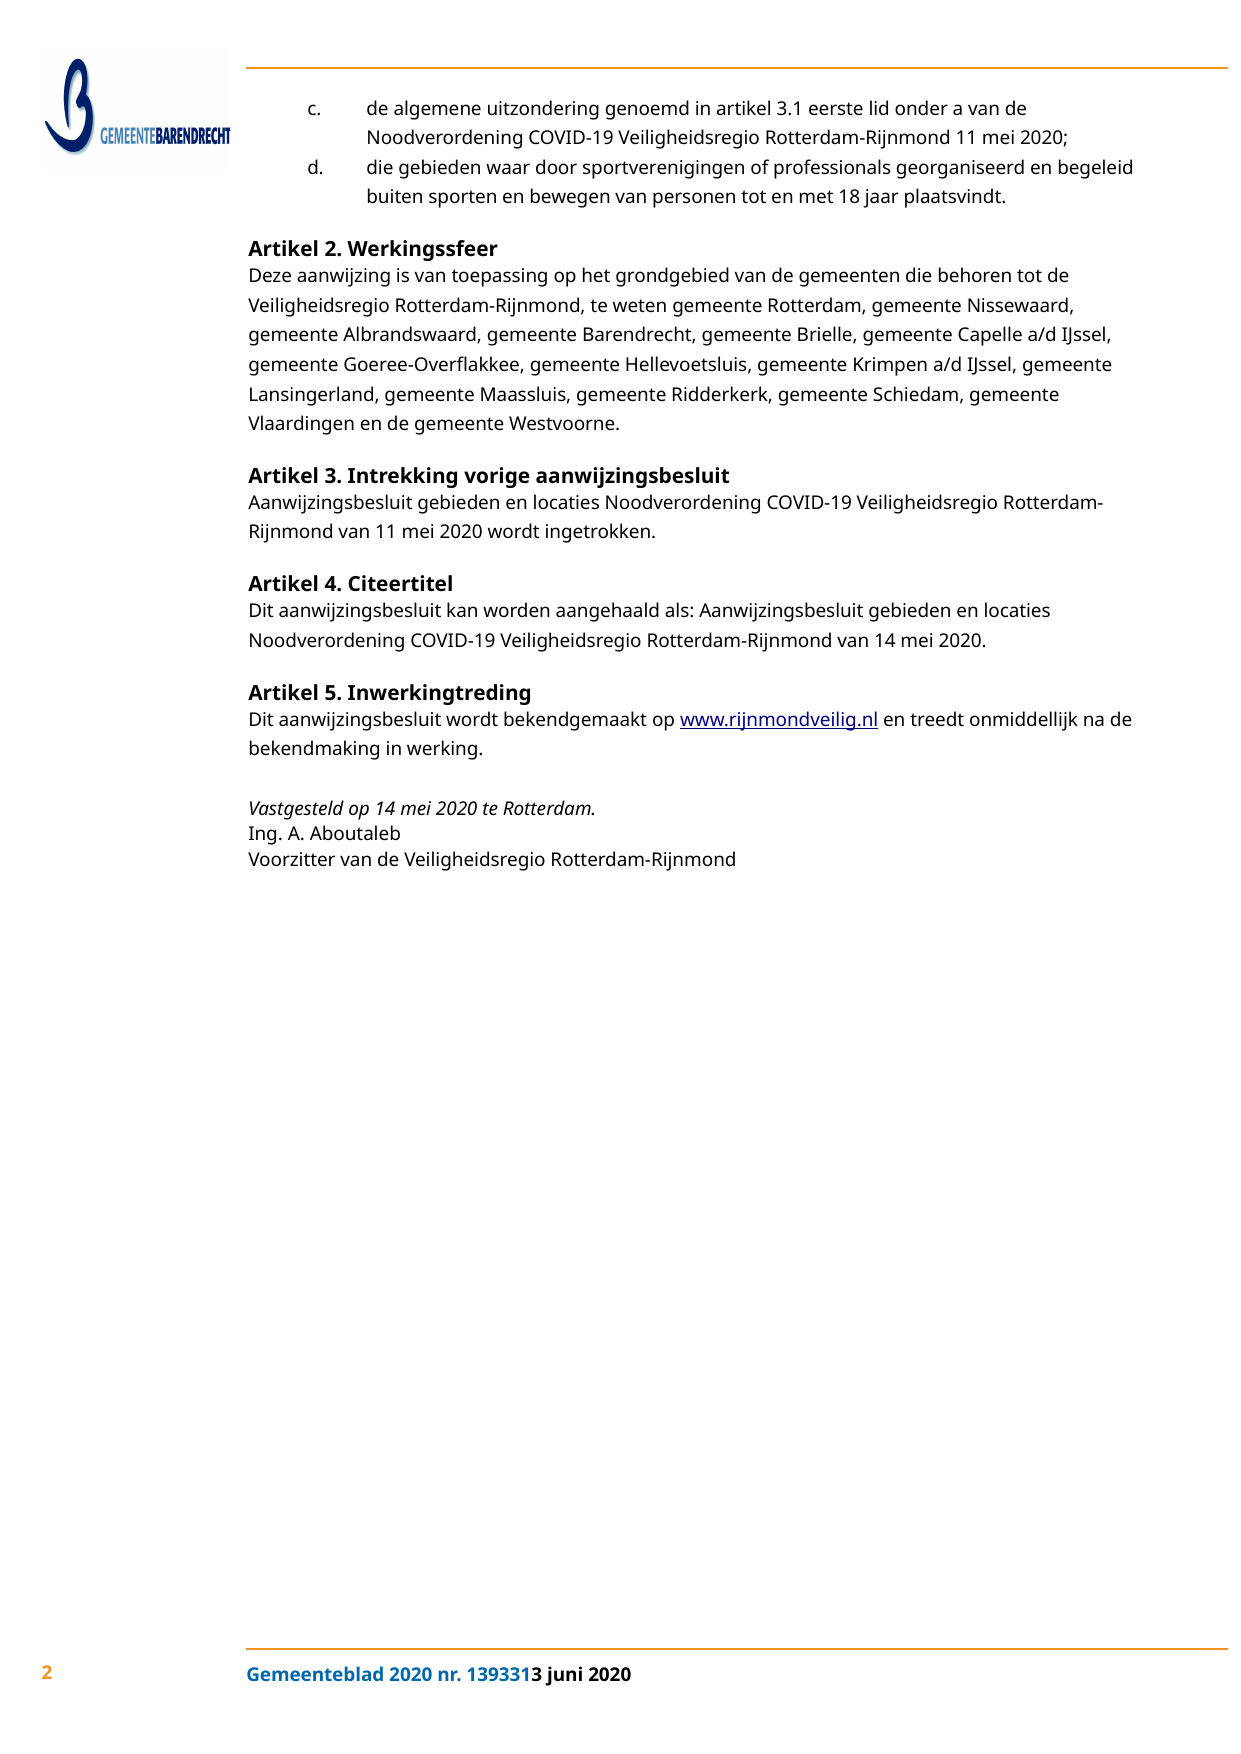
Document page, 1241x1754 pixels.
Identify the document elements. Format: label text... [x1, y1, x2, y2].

text Artikel 5. Inwerkingtreding [248, 678, 1152, 706]
text Artikel 2. Werkingssfeer [248, 234, 1152, 262]
text Artikel 3. Intrekking vorige aanwijzingsbesluit [248, 461, 1152, 489]
list die gebieden waar door sportverenigingen of professionals georganiseerd en begeleid buiten sporten en bewegen van personen tot en met 18 jaar plaatsvindt. [307, 154, 1152, 209]
text Vastgesteld op 14 mei 2020 te Rotterdam. [248, 795, 1152, 821]
text Dit aanwijzingsbesluit kan worden aangehaald als: Aanwijzingsbesluit gebieden en locaties Noodverordening COVID-19 Veiligheidsregio Rotterdam-Rijnmond van 14 mei 2020. [248, 598, 1152, 653]
text Dit aanwijzingsbesluit wordt bekendgemaakt op www.rijnmondveilig.nl en treedt onmiddellijk na de bekendmaking in werking. [248, 706, 1152, 761]
text Ing. A. Aboutaleb [248, 821, 1152, 846]
text Artikel 4. Citeertitel [248, 569, 1152, 598]
text Aanwijzingsbesluit gebieden en locaties Noodverordening COVID-19 Veiligheidsregio Rotterdam-Rijnmond van 11 mei 2020 wordt ingetrokken. [248, 489, 1152, 544]
list de algemene uitzondering genoemd in artikel 3.1 eerste lid onder a van de Noodverordening COVID-19 Veiligheidsregio Rotterdam-Rijnmond 11 mei 2020; [307, 95, 1152, 150]
picture [41, 47, 231, 172]
text Voorzitter van de Veiligheidsregio Rotterdam-Rijnmond [248, 846, 1152, 872]
text Deze aanwijzing is van toepassing op het grondgebied van de gemeenten die behoren tot de Veiligheidsregio Rotterdam-Rijnmond, te weten gemeente Rotterdam, gemeente Nissewaard, gemeente Albrandswaard, gemeente Barendrecht, gemeente Brielle, gemeente Capelle a/d IJssel, gemeente Goeree-Overflakkee, gemeente Hellevoetsluis, gemeente Krimpen a/d IJssel, gemeente Lansingerland, gemeente Maassluis, gemeente Ridderkerk, gemeente Schiedam, gemeente Vlaardingen en de gemeente Westvoorne. [248, 262, 1152, 436]
